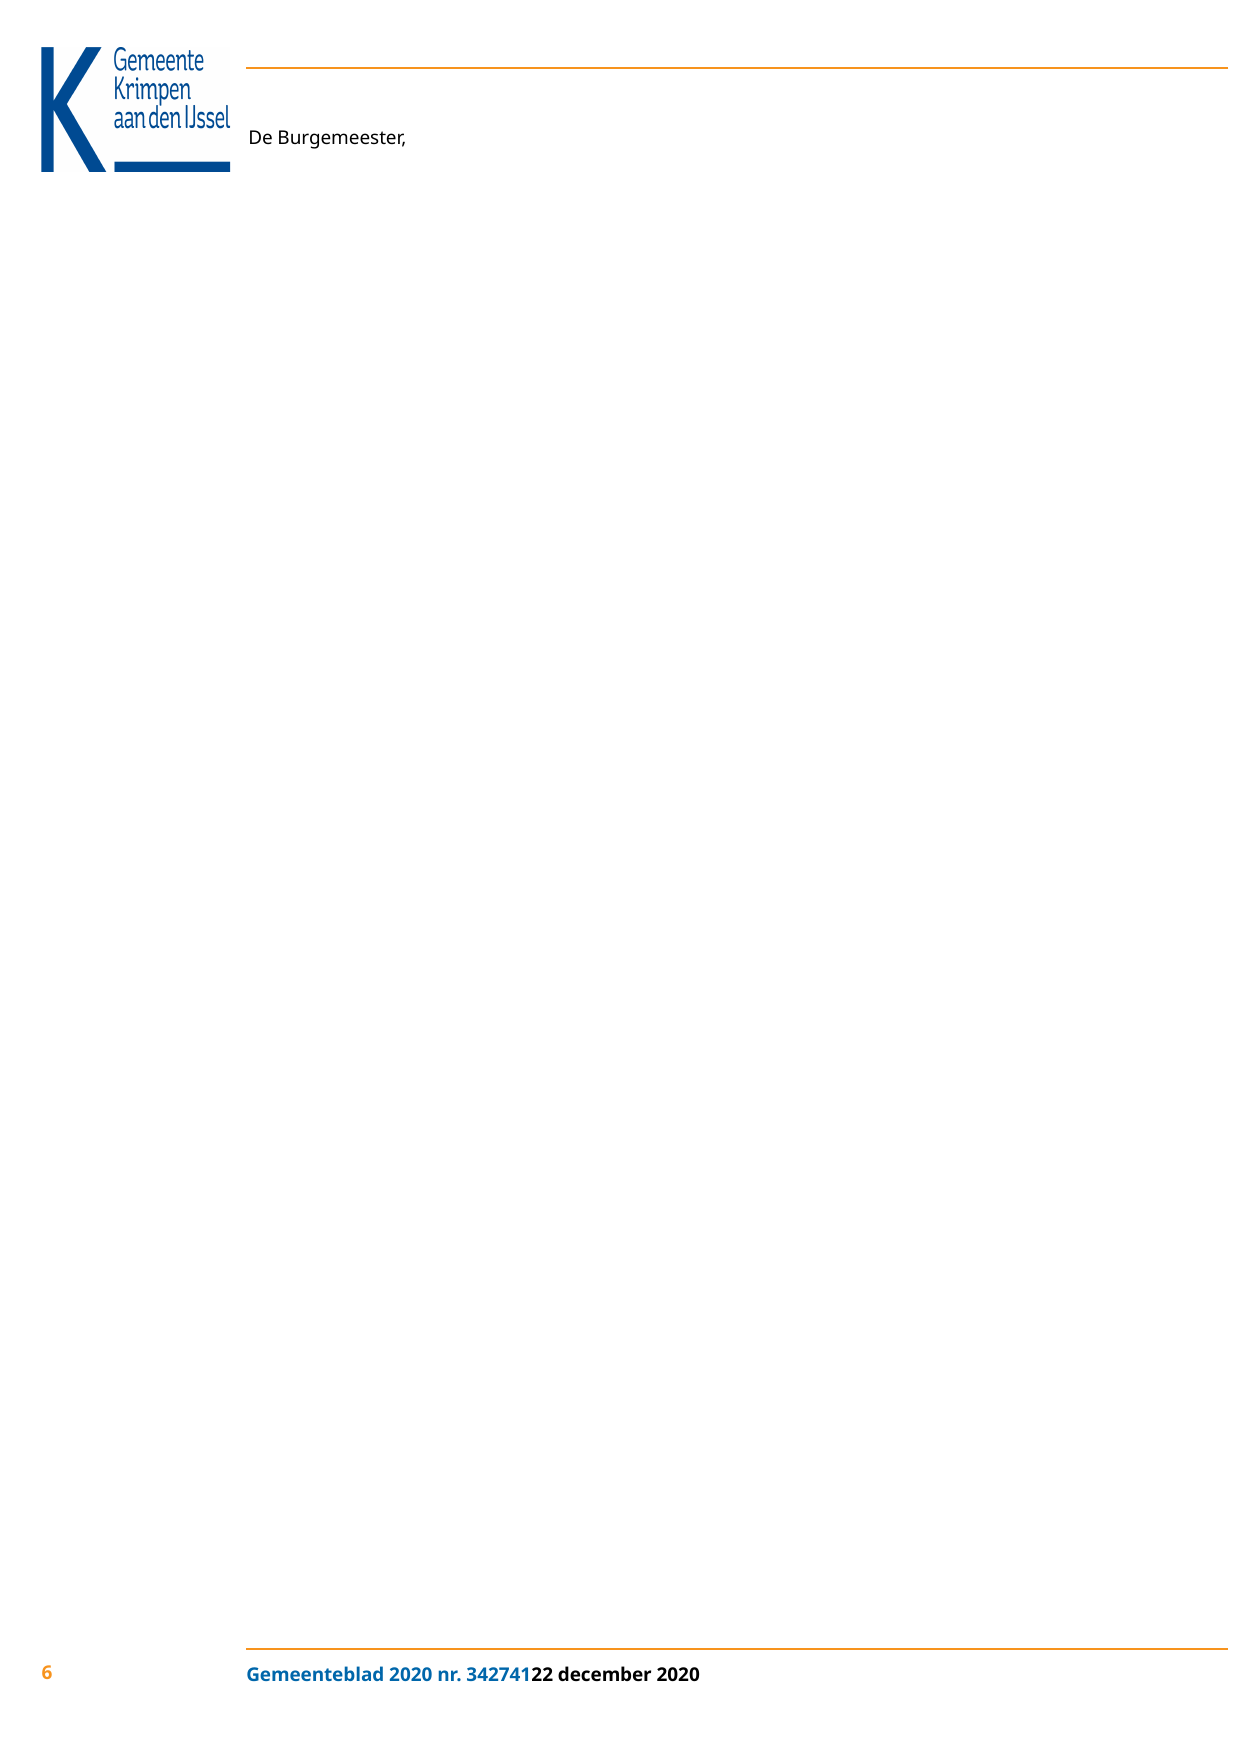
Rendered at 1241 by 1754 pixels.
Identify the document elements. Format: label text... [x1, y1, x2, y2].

text De Burgemeester, [248, 124, 1152, 150]
picture [41, 47, 231, 172]
